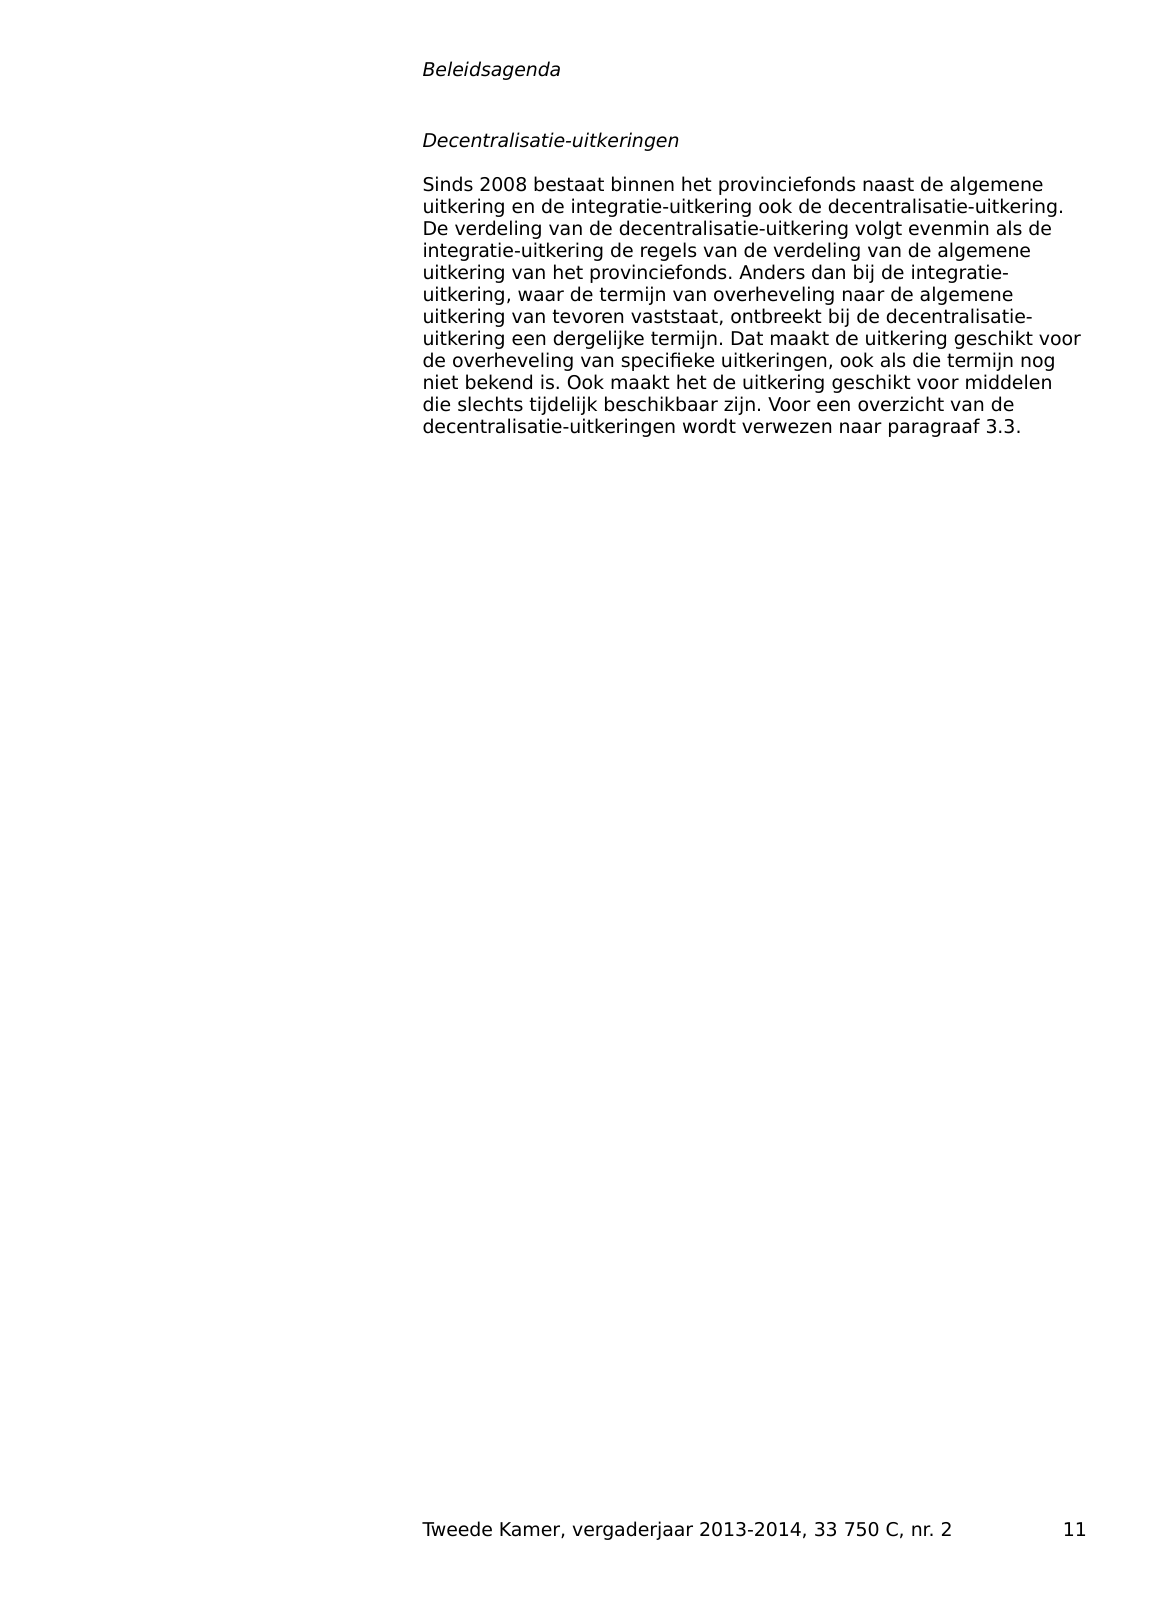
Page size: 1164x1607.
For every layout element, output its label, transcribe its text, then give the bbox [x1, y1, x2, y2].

text Sinds 2008 bestaat binnen het provinciefonds naast de algemene uitkering en de integratie-uitkering ook de decentralisatie-uitkering. De verdeling van de decentralisatie-uitkering volgt evenmin als de integratie-uitkering de regels van de verdeling van de algemene uitkering van het provinciefonds. Anders dan bij de integratie-uitkering, waar de termijn van overheveling naar de algemene uitkering van tevoren vaststaat, ontbreekt bij de decentralisatie-uitkering een dergelijke termijn. Dat maakt de uitkering geschikt voor de overheveling van specifieke uitkeringen, ook als die termijn nog niet bekend is. Ook maakt het de uitkering geschikt voor middelen die slechts tijdelijk beschikbaar zijn. Voor een overzicht van de decentralisatie-uitkeringen wordt verwezen naar paragraaf 3.3. [422, 174, 1087, 438]
subtitle Decentralisatie-uitkeringen [422, 130, 1087, 152]
